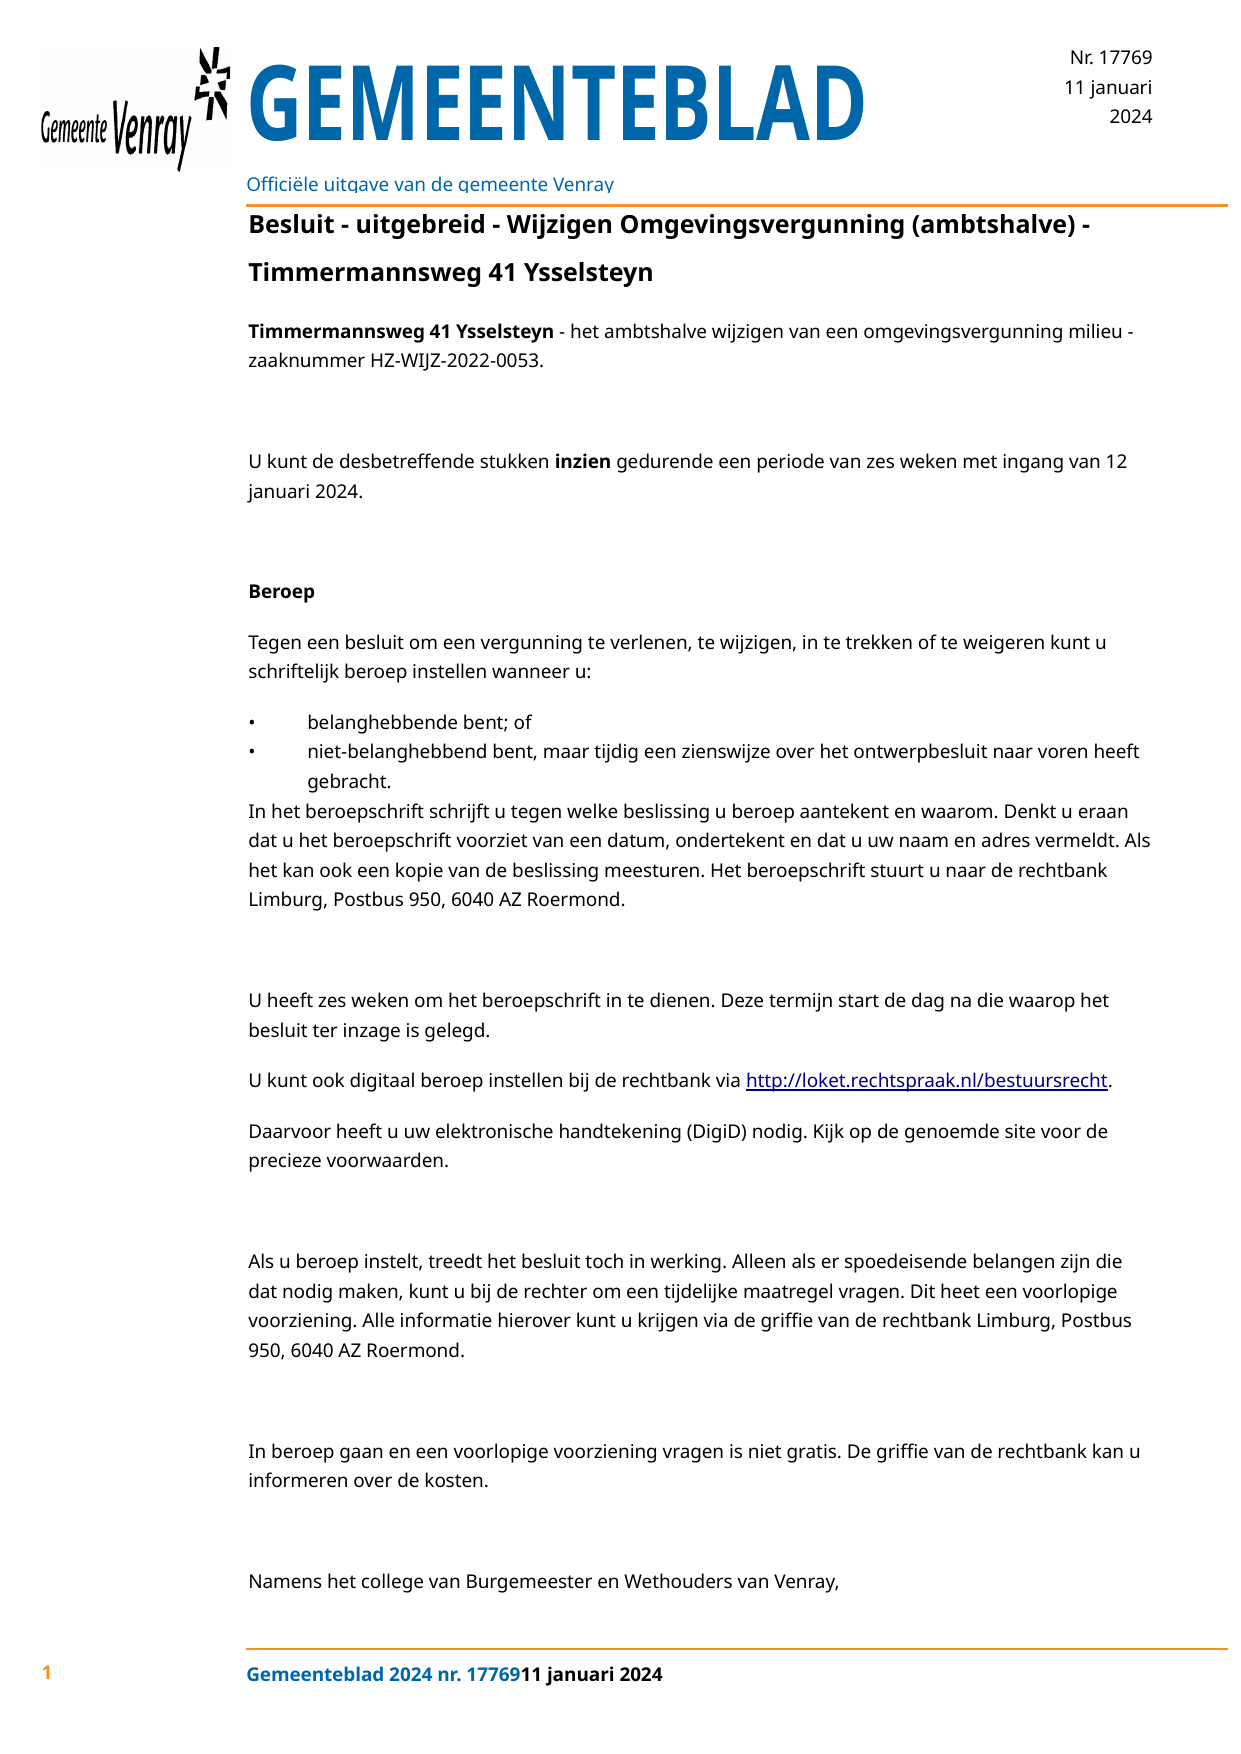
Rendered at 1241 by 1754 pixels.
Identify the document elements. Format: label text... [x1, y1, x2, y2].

text Timmermannsweg 41 Ysselsteyn - het ambtshalve wijzigen van een omgevingsvergunning milieu - zaaknummer HZ-WIJZ-2022-0053. [248, 318, 1152, 373]
list niet-belanghebbend bent, maar tijdig een zienswijze over het ontwerpbesluit naar voren heeft gebracht. [248, 739, 1152, 794]
text Beroep [248, 579, 1152, 604]
text U kunt de desbetreffende stukken inzien gedurende een periode van zes weken met ingang van 12 januari 2024. [248, 448, 1152, 504]
text In het beroepschrift schrijft u tegen welke beslissing u beroep aantekent en waarom. Denkt u eraan dat u het beroepschrift voorziet van een datum, ondertekent en dat u uw naam en adres vermeldt. Als het kan ook een kopie van de beslissing meesturen. Het beroepschrift stuurt u naar de rechtbank Limburg, Postbus 950, 6040 AZ Roermond. [248, 798, 1152, 912]
text Als u beroep instelt, treedt het besluit toch in werking. Alleen als er spoedeisende belangen zijn die dat nodig maken, kunt u bij de rechter om een tijdelijke maatregel vragen. Dit heet een voorlopige voorziening. Alle informatie hierover kunt u krijgen via de griffie van de rechtbank Limburg, Postbus 950, 6040 AZ Roermond. [248, 1248, 1152, 1363]
text U heeft zes weken om het beroepschrift in te dienen. Deze termijn start de dag na die waarop het besluit ter inzage is gelegd. [248, 987, 1152, 1043]
picture [41, 47, 231, 172]
text In beroep gaan en een voorlopige voorziening vragen is niet gratis. De griffie van de rechtbank kan u informeren over de kosten. [248, 1438, 1152, 1493]
list belanghebbende bent; of [248, 709, 1152, 735]
text Tegen een besluit om een vergunning te verlenen, te wijzigen, in te trekken of te weigeren kunt u schriftelijk beroep instellen wanneer u: [248, 629, 1152, 684]
text Besluit - uitgebreid - Wijzigen Omgevingsvergunning (ambtshalve) - Timmermannsweg 41 Ysselsteyn [248, 207, 1152, 288]
text U kunt ook digitaal beroep instellen bij de rechtbank via http://loket.rechtspraak.nl/bestuursrecht. [248, 1067, 1152, 1093]
text Namens het college van Burgemeester en Wethouders van Venray, [248, 1568, 1152, 1594]
text Daarvoor heeft u uw elektronische handtekening (DigiD) nodig. Kijk op de genoemde site voor de precieze voorwaarden. [248, 1118, 1152, 1173]
